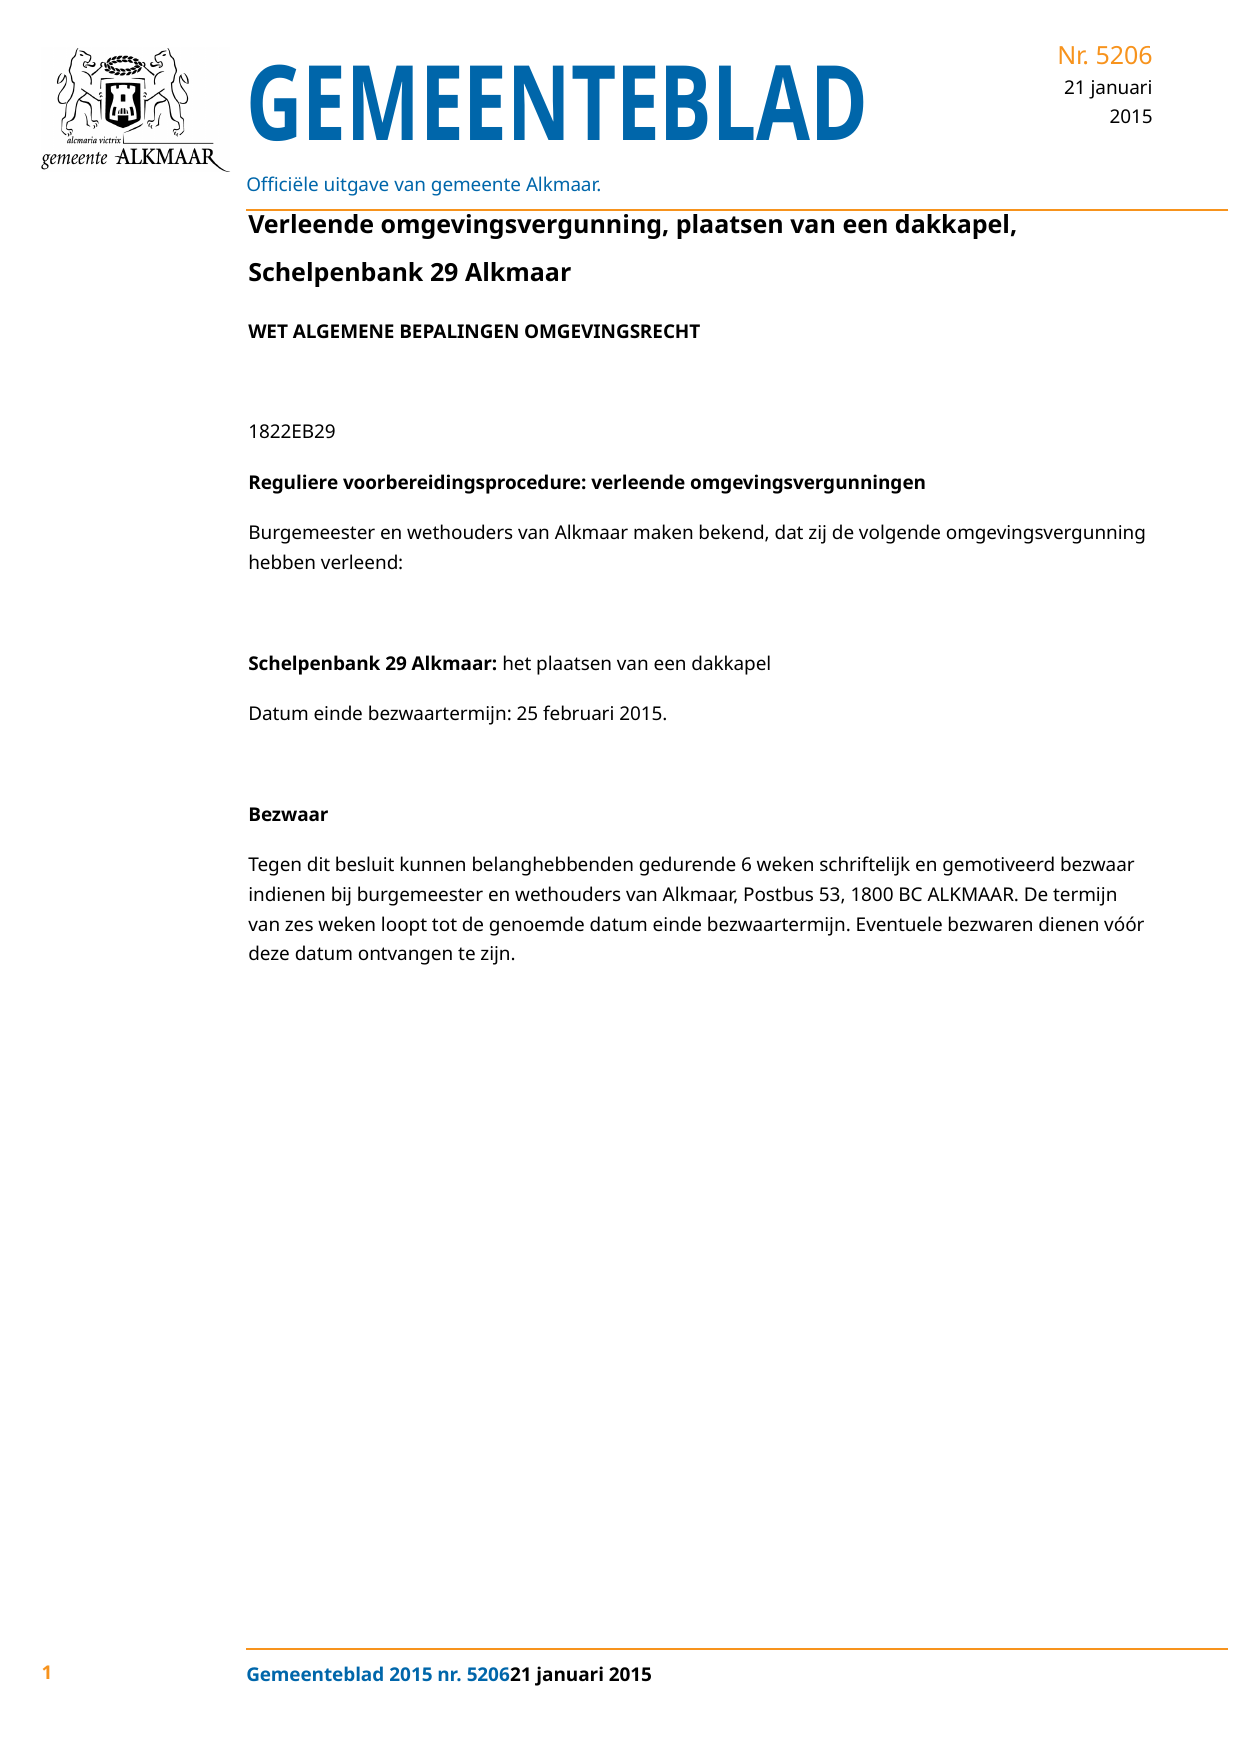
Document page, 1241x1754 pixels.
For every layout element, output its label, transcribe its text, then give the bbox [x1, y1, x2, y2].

text Schelpenbank 29 Alkmaar: het plaatsen van een dakkapel [248, 650, 1152, 676]
text Burgemeester en wethouders van Alkmaar maken bekend, dat zij de volgende omgevingsvergunning hebben verleend: [248, 519, 1152, 575]
text 1822EB29 [248, 419, 1152, 444]
text Tegen dit besluit kunnen belanghebbenden gedurende 6 weken schriftelijk en gemotiveerd bezwaar indienen bij burgemeester en wethouders van Alkmaar, Postbus 53, 1800 BC ALKMAAR. De termijn van zes weken loopt tot de genoemde datum einde bezwaartermijn. Eventuele bezwaren dienen vóór deze datum ontvangen te zijn. [248, 852, 1152, 966]
text Bezwaar [248, 801, 1152, 827]
text WET ALGEMENE BEPALINGEN OMGEVINGSRECHT [248, 318, 1152, 344]
text Reguliere voorbereidingsprocedure: verleende omgevingsvergunningen [248, 469, 1152, 495]
text Datum einde bezwaartermijn: 25 februari 2015. [248, 700, 1152, 726]
text Verleende omgevingsvergunning, plaatsen van een dakkapel, Schelpenbank 29 Alkmaar [248, 211, 1152, 288]
picture [41, 47, 231, 172]
